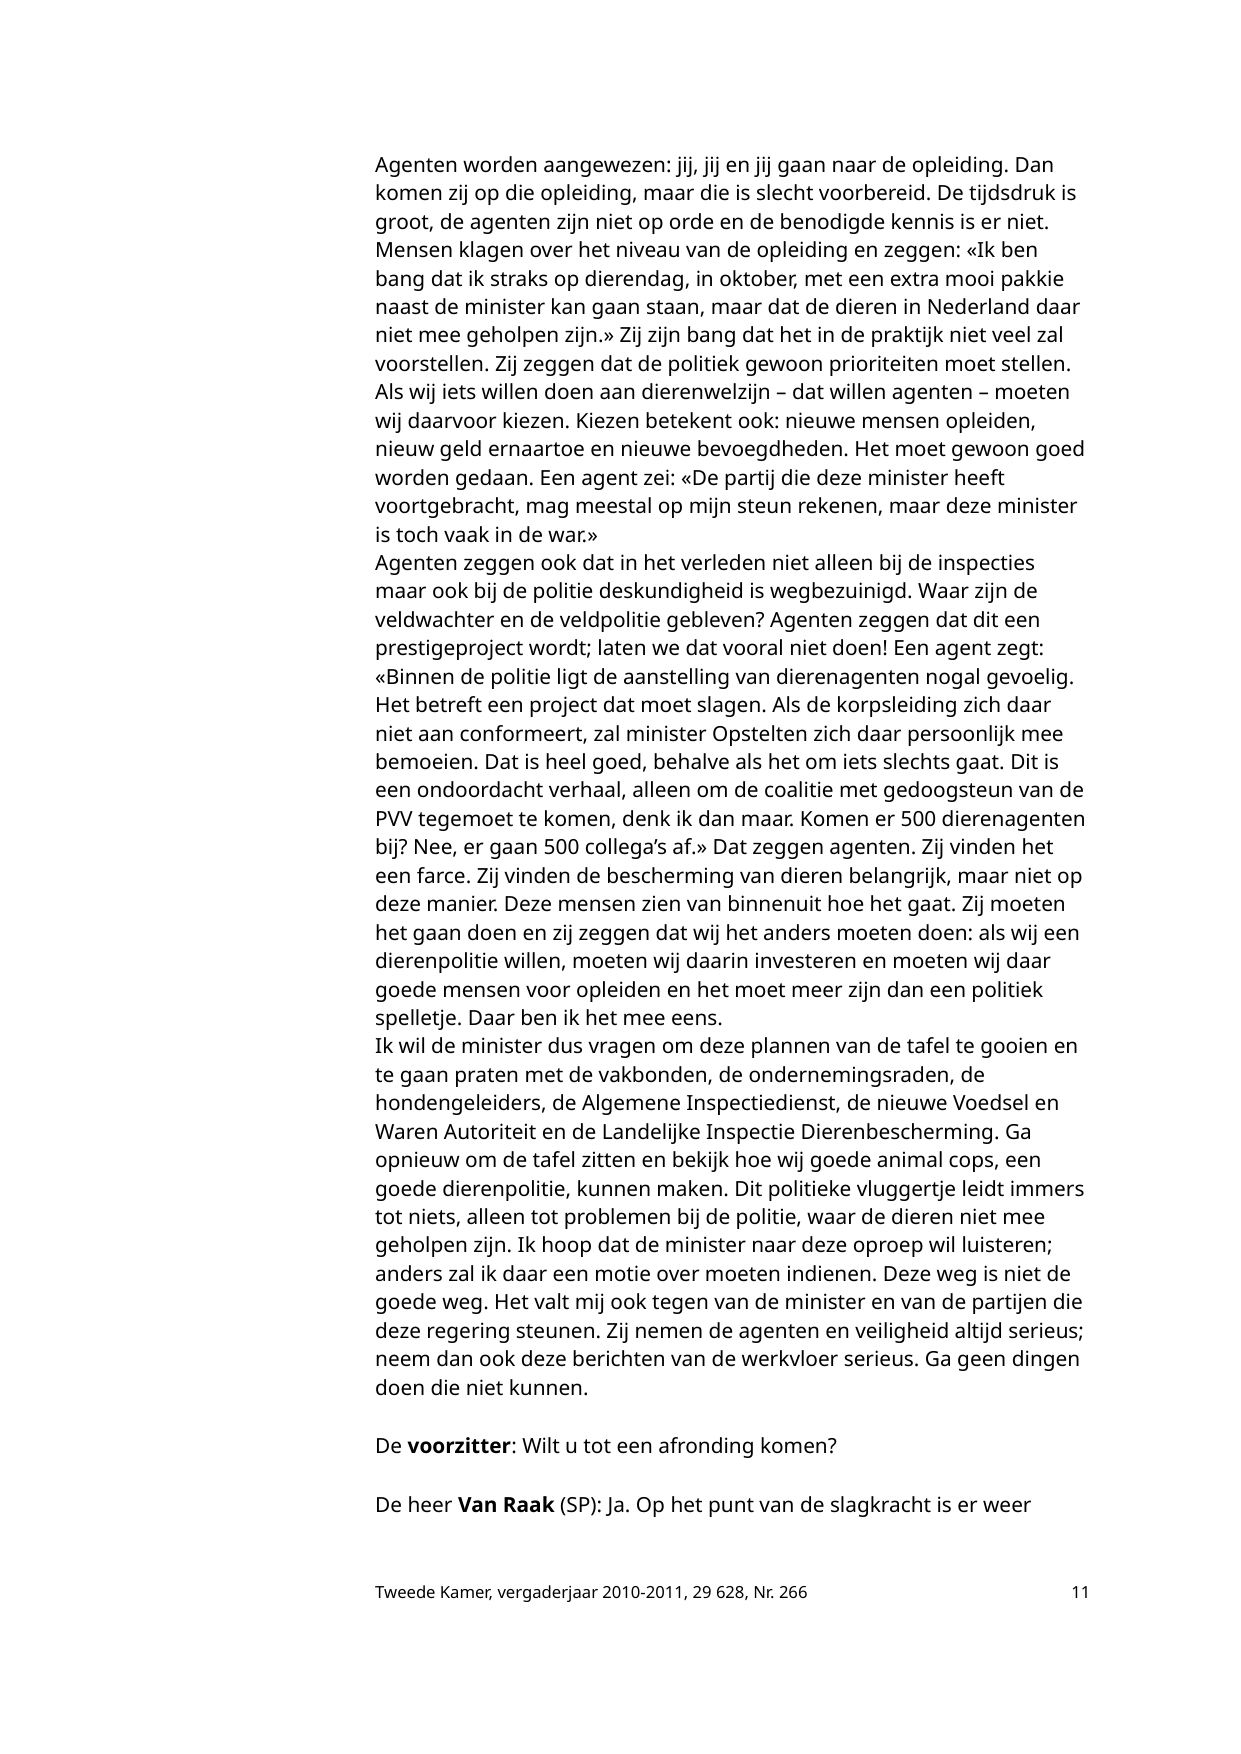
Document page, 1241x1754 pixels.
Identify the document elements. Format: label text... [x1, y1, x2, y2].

text De voorzitter: Wilt u tot een afronding komen? [375, 1431, 1090, 1460]
text Agenten zeggen ook dat in het verleden niet alleen bij de inspecties maar ook bij de politie deskundigheid is wegbezuinigd. Waar zijn de veldwachter en de veldpolitie gebleven? Agenten zeggen dat dit een prestigeproject wordt; laten we dat vooral niet doen! Een agent zegt: «Binnen de politie ligt de aanstelling van dierenagenten nogal gevoelig. Het betreft een project dat moet slagen. Als de korpsleiding zich daar niet aan conformeert, zal minister Opstelten zich daar persoonlijk mee bemoeien. Dat is heel goed, behalve als het om iets slechts gaat. Dit is een ondoordacht verhaal, alleen om de coalitie met gedoogsteun van de PVV tegemoet te komen, denk ik dan maar. Komen er 500 dierenagenten bij? Nee, er gaan 500 collega’s af.» Dat zeggen agenten. Zij vinden het een farce. Zij vinden de bescherming van dieren belangrijk, maar niet op deze manier. Deze mensen zien van binnenuit hoe het gaat. Zij moeten het gaan doen en zij zeggen dat wij het anders moeten doen: als wij een dierenpolitie willen, moeten wij daarin investeren en moeten wij daar goede mensen voor opleiden en het moet meer zijn dan een politiek spelletje. Daar ben ik het mee eens. [375, 548, 1090, 1032]
text Agenten worden aangewezen: jij, jij en jij gaan naar de opleiding. Dan komen zij op die opleiding, maar die is slecht voorbereid. De tijdsdruk is groot, de agenten zijn niet op orde en de benodigde kennis is er niet. Mensen klagen over het niveau van de opleiding en zeggen: «Ik ben bang dat ik straks op dierendag, in oktober, met een extra mooi pakkie naast de minister kan gaan staan, maar dat de dieren in Nederland daar niet mee geholpen zijn.» Zij zijn bang dat het in de praktijk niet veel zal voorstellen. Zij zeggen dat de politiek gewoon prioriteiten moet stellen. Als wij iets willen doen aan dierenwelzijn – dat willen agenten – moeten wij daarvoor kiezen. Kiezen betekent ook: nieuwe mensen opleiden, nieuw geld ernaartoe en nieuwe bevoegdheden. Het moet gewoon goed worden gedaan. Een agent zei: «De partij die deze minister heeft voortgebracht, mag meestal op mijn steun rekenen, maar deze minister is toch vaak in de war.» [375, 150, 1090, 548]
text Ik wil de minister dus vragen om deze plannen van de tafel te gooien en te gaan praten met de vakbonden, de ondernemingsraden, de hondengeleiders, de Algemene Inspectiedienst, de nieuwe Voedsel en Waren Autoriteit en de Landelijke Inspectie Dierenbescherming. Ga opnieuw om de tafel zitten en bekijk hoe wij goede animal cops, een goede dierenpolitie, kunnen maken. Dit politieke vluggertje leidt immers tot niets, alleen tot problemen bij de politie, waar de dieren niet mee geholpen zijn. Ik hoop dat de minister naar deze oproep wil luisteren; anders zal ik daar een motie over moeten indienen. Deze weg is niet de goede weg. Het valt mij ook tegen van de minister en van de partijen die deze regering steunen. Zij nemen de agenten en veiligheid altijd serieus; neem dan ook deze berichten van de werkvloer serieus. Ga geen dingen doen die niet kunnen. [375, 1032, 1090, 1401]
text De heer Van Raak (SP): Ja. Op het punt van de slagkracht is er weer [375, 1490, 1090, 1518]
